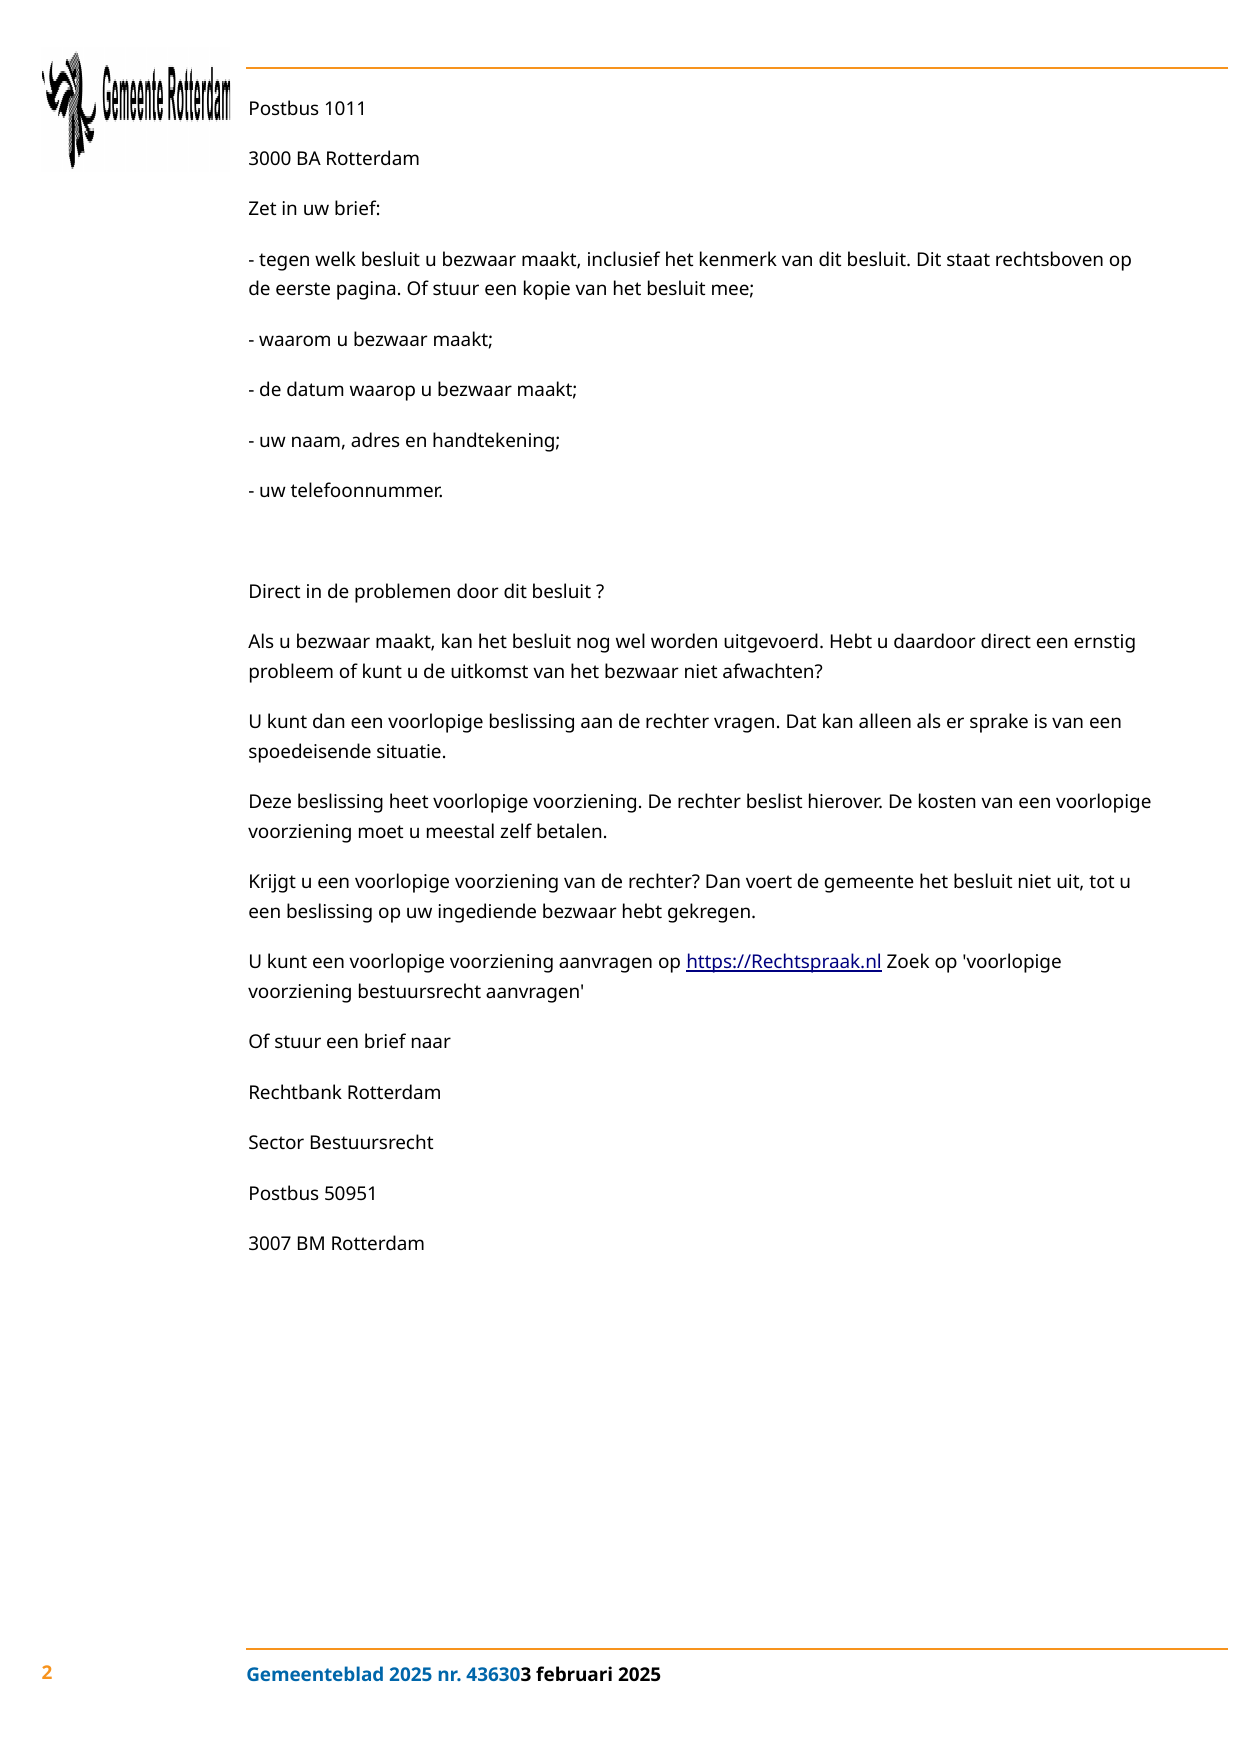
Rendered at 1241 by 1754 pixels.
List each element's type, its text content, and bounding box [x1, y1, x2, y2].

text Of stuur een brief naar [248, 1028, 1152, 1054]
text - uw telefoonnummer. [248, 477, 1152, 503]
text Deze beslissing heet voorlopige voorziening. De rechter beslist hierover. De kosten van een voorlopige voorziening moet u meestal zelf betalen. [248, 788, 1152, 844]
text U kunt dan een voorlopige beslissing aan de rechter vragen. Dat kan alleen als er sprake is van een spoedeisende situatie. [248, 708, 1152, 764]
text Postbus 50951 [248, 1180, 1152, 1206]
text - tegen welk besluit u bezwaar maakt, inclusief het kenmerk van dit besluit. Dit staat rechtsboven op de eerste pagina. Of stuur een kopie van het besluit mee; [248, 246, 1152, 301]
text U kunt een voorlopige voorziening aanvragen op https://Rechtspraak.nl Zoek op 'voorlopige voorziening bestuursrecht aanvragen' [248, 948, 1152, 1004]
picture [41, 47, 231, 172]
text - waarom u bezwaar maakt; [248, 326, 1152, 352]
text Postbus 1011 [248, 95, 1152, 121]
text Sector Bestuursrecht [248, 1129, 1152, 1155]
text Zet in uw brief: [248, 196, 1152, 221]
text 3007 BM Rotterdam [248, 1230, 1152, 1256]
text - de datum waarop u bezwaar maakt; [248, 376, 1152, 402]
text 3000 BA Rotterdam [248, 145, 1152, 171]
text - uw naam, adres en handtekening; [248, 427, 1152, 453]
text Als u bezwaar maakt, kan het besluit nog wel worden uitgevoerd. Hebt u daardoor direct een ernstig probleem of kunt u de uitkomst van het bezwaar niet afwachten? [248, 628, 1152, 684]
text Direct in de problemen door dit besluit ? [248, 578, 1152, 604]
text Krijgt u een voorlopige voorziening van de rechter? Dan voert de gemeente het besluit niet uit, tot u een beslissing op uw ingediende bezwaar hebt gekregen. [248, 868, 1152, 924]
text Rechtbank Rotterdam [248, 1079, 1152, 1105]
